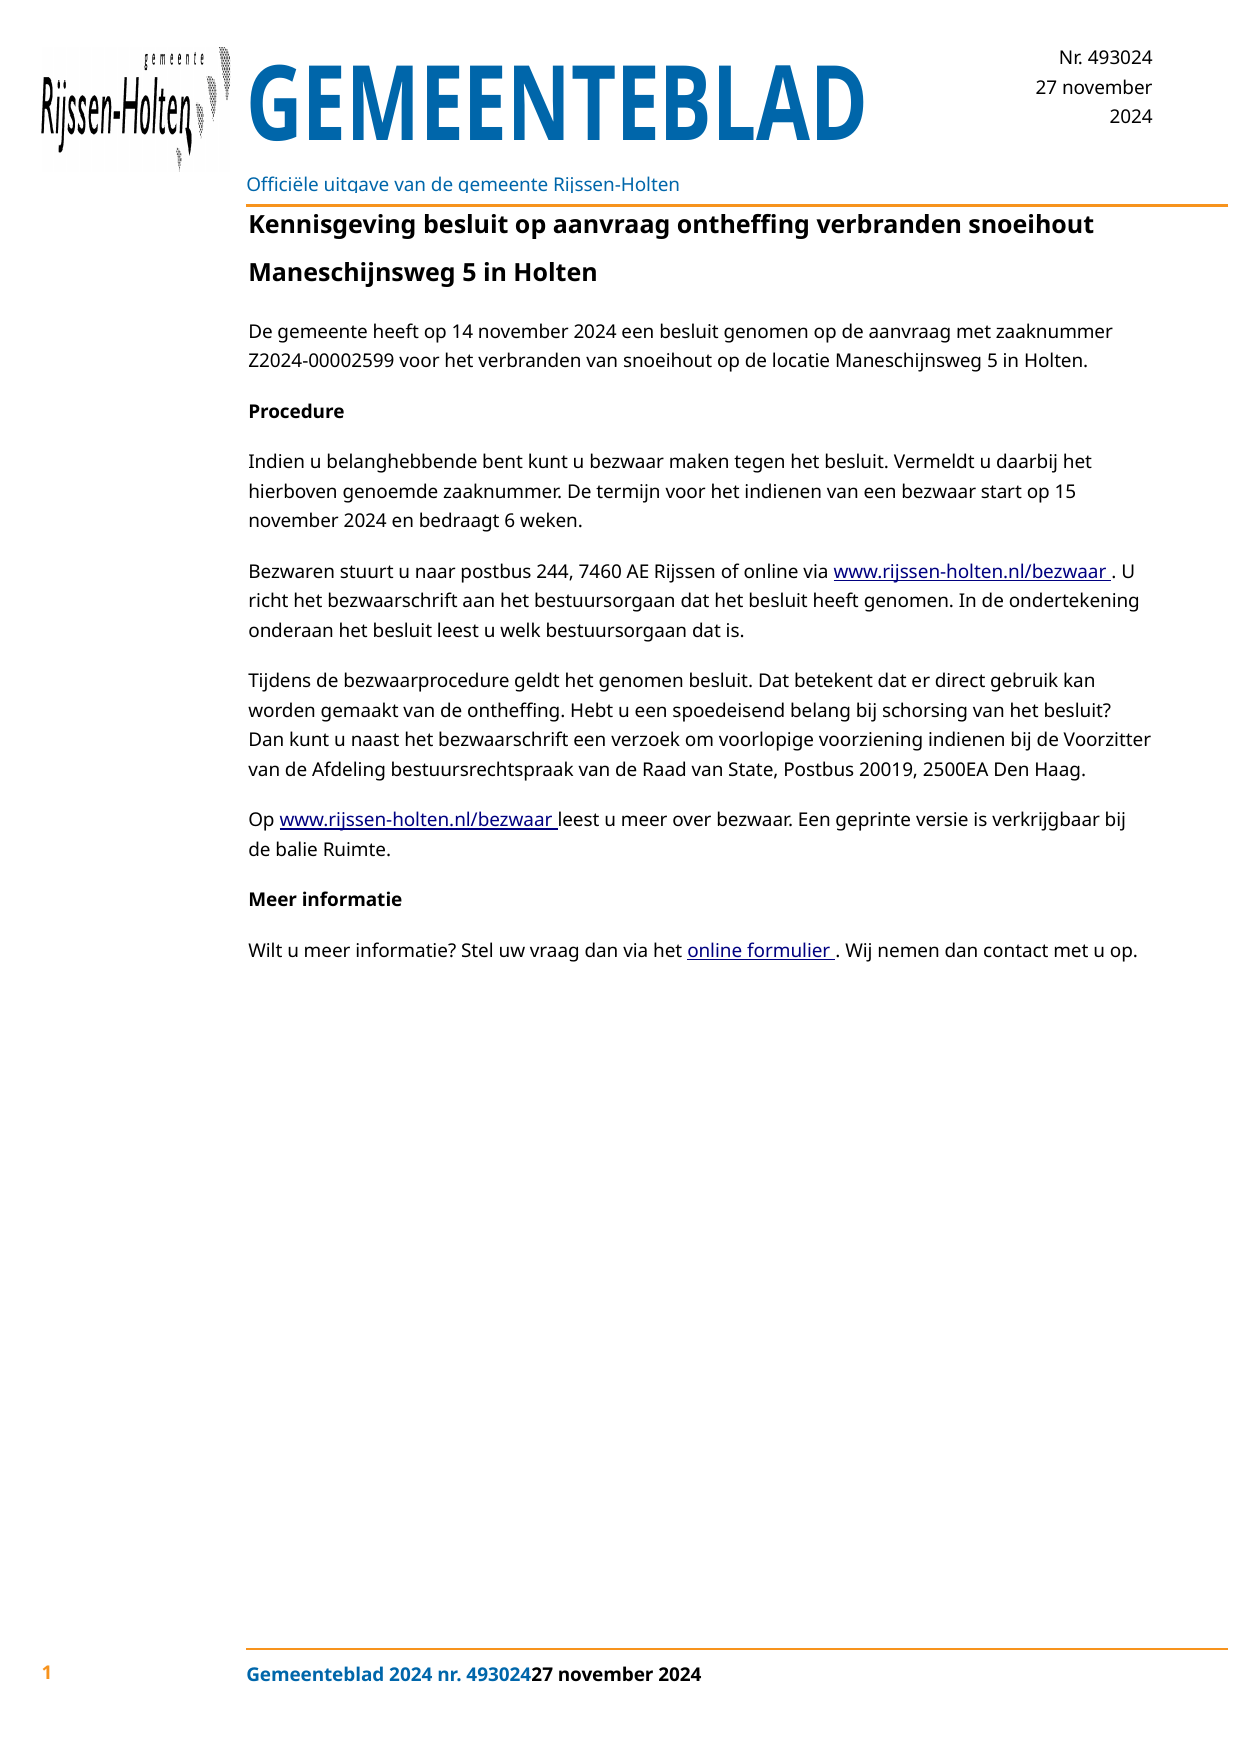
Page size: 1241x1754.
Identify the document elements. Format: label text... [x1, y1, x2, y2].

text Indien u belanghebbende bent kunt u bezwaar maken tegen het besluit. Vermeldt u daarbij het hierboven genoemde zaaknummer. De termijn voor het indienen van een bezwaar start op 15 november 2024 en bedraagt 6 weken. [248, 448, 1152, 533]
text Kennisgeving besluit op aanvraag ontheffing verbranden snoeihout Maneschijnsweg 5 in Holten [248, 207, 1152, 288]
text Bezwaren stuurt u naar postbus 244, 7460 AE Rijssen of online via www.rijssen-holten.nl/bezwaar . U richt het bezwaarschrift aan het bestuursorgaan dat het besluit heeft genomen. In de ondertekening onderaan het besluit leest u welk bestuursorgaan dat is. [248, 558, 1152, 643]
text Wilt u meer informatie? Stel uw vraag dan via het online formulier . Wij nemen dan contact met u op. [248, 937, 1152, 963]
text Meer informatie [248, 887, 1152, 912]
picture [41, 47, 231, 172]
text Tijdens de bezwaarprocedure geldt het genomen besluit. Dat betekent dat er direct gebruik kan worden gemaakt van de ontheffing. Hebt u een spoedeisend belang bij schorsing van het besluit? Dan kunt u naast het bezwaarschrift een verzoek om voorlopige voorziening indienen bij de Voorzitter van de Afdeling bestuursrechtspraak van de Raad van State, Postbus 20019, 2500EA Den Haag. [248, 667, 1152, 782]
text Procedure [248, 398, 1152, 424]
text De gemeente heeft op 14 november 2024 een besluit genomen op de aanvraag met zaaknummer Z2024-00002599 voor het verbranden van snoeihout op de locatie Maneschijnsweg 5 in Holten. [248, 318, 1152, 373]
text Op www.rijssen-holten.nl/bezwaar leest u meer over bezwaar. Een geprinte versie is verkrijgbaar bij de balie Ruimte. [248, 807, 1152, 862]
